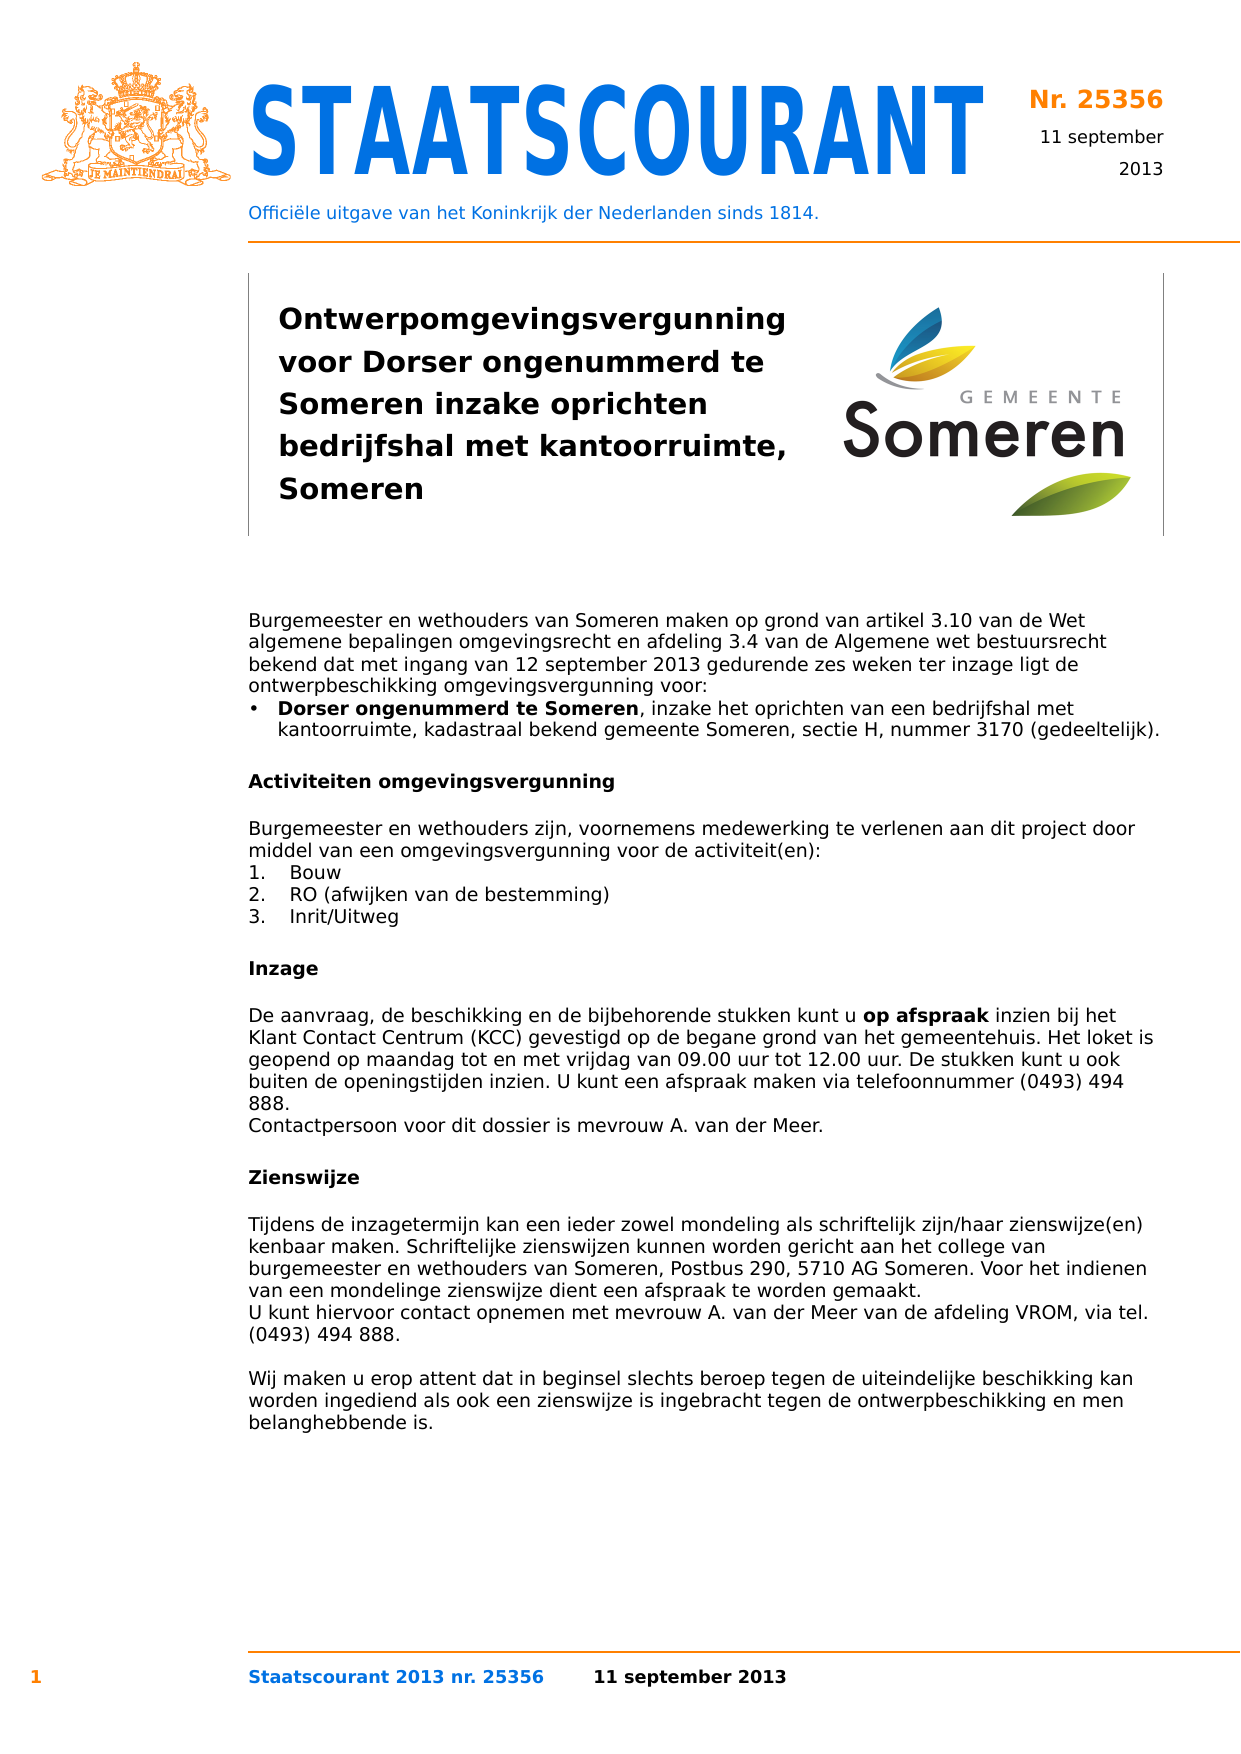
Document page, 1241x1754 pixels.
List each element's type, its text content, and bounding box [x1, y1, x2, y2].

text Tijdens de inzagetermijn kan een ieder zowel mondeling als schriftelijk zijn/haar zienswijze(en) kenbaar maken. Schriftelijke zienswijzen kunnen worden gericht aan het college van burgemeester en wethouders van Someren, Postbus 290, 5710 AG Someren. Voor het indienen van een mondelinge zienswijze dient een afspraak te worden gemaakt. [248, 1214, 1163, 1302]
text Burgemeester en wethouders zijn, voornemens medewerking te verlenen aan dit project door middel van een omgevingsvergunning voor de activiteit(en): [248, 818, 1163, 862]
table_header STAATSCOURANT [248, 62, 998, 203]
subtitle Inzage [248, 958, 1163, 980]
subtitle Zienswijze [248, 1167, 1163, 1189]
picture [838, 302, 1134, 521]
text 1. Bouw [248, 862, 1163, 884]
picture [41, 62, 231, 186]
text Burgemeester en wethouders van Someren maken op grond van artikel 3.10 van de Wet algemene bepalingen omgevingsrecht en afdeling 3.4 van de Algemene wet bestuursrecht bekend dat met ingang van 12 september 2013 gedurende zes weken ter inzage ligt de ontwerpbeschikking omgevingsvergunning voor: [248, 609, 1163, 697]
text 3. Inrit/Uitweg [248, 906, 1163, 928]
table_cell Officiële uitgave van het Koninkrijk der Nederlanden sinds 1814. [248, 203, 1240, 241]
subtitle Activiteiten omgevingsvergunning [248, 771, 1163, 793]
table_cell 11 september [998, 121, 1240, 153]
table_cell 2013 [998, 153, 1240, 203]
subtitle Ontwerpomgevingsvergunning voor Dorser ongenummerd te Someren inzake oprichten bedrijfshal met kantoorruimte, Someren [249, 273, 1163, 536]
text Wij maken u erop attent dat in beginsel slechts beroep tegen de uiteindelijke beschikking kan worden ingediend als ook een zienswijze is ingebracht tegen de ontwerpbeschikking en men belanghebbende is. [248, 1368, 1163, 1434]
text 2. RO (afwijken van de bestemming) [248, 884, 1163, 906]
text De aanvraag, de beschikking en de bijbehorende stukken kunt u op afspraak inzien bij het Klant Contact Centrum (KCC) gevestigd op de begane grond van het gemeentehuis. Het loket is geopend op maandag tot en met vrijdag van 09.00 uur tot 12.00 uur. De stukken kunt u ook buiten de openingstijden inzien. U kunt een afspraak maken via telefoonnummer (0493) 494 888. [248, 1005, 1163, 1115]
text U kunt hiervoor contact opnemen met mevrouw A. van der Meer van de afdeling VROM, via tel. (0493) 494 888. [248, 1302, 1163, 1346]
text Contactpersoon voor dit dossier is mevrouw A. van der Meer. [248, 1115, 1163, 1137]
table_header Nr. 25356 [998, 62, 1240, 121]
text • Dorser ongenummerd te Someren, inzake het oprichten van een bedrijfshal met kantoorruimte, kadastraal bekend gemeente Someren, sectie H, nummer 3170 (gedeeltelijk). [248, 697, 1163, 741]
table_header [25, 62, 248, 241]
